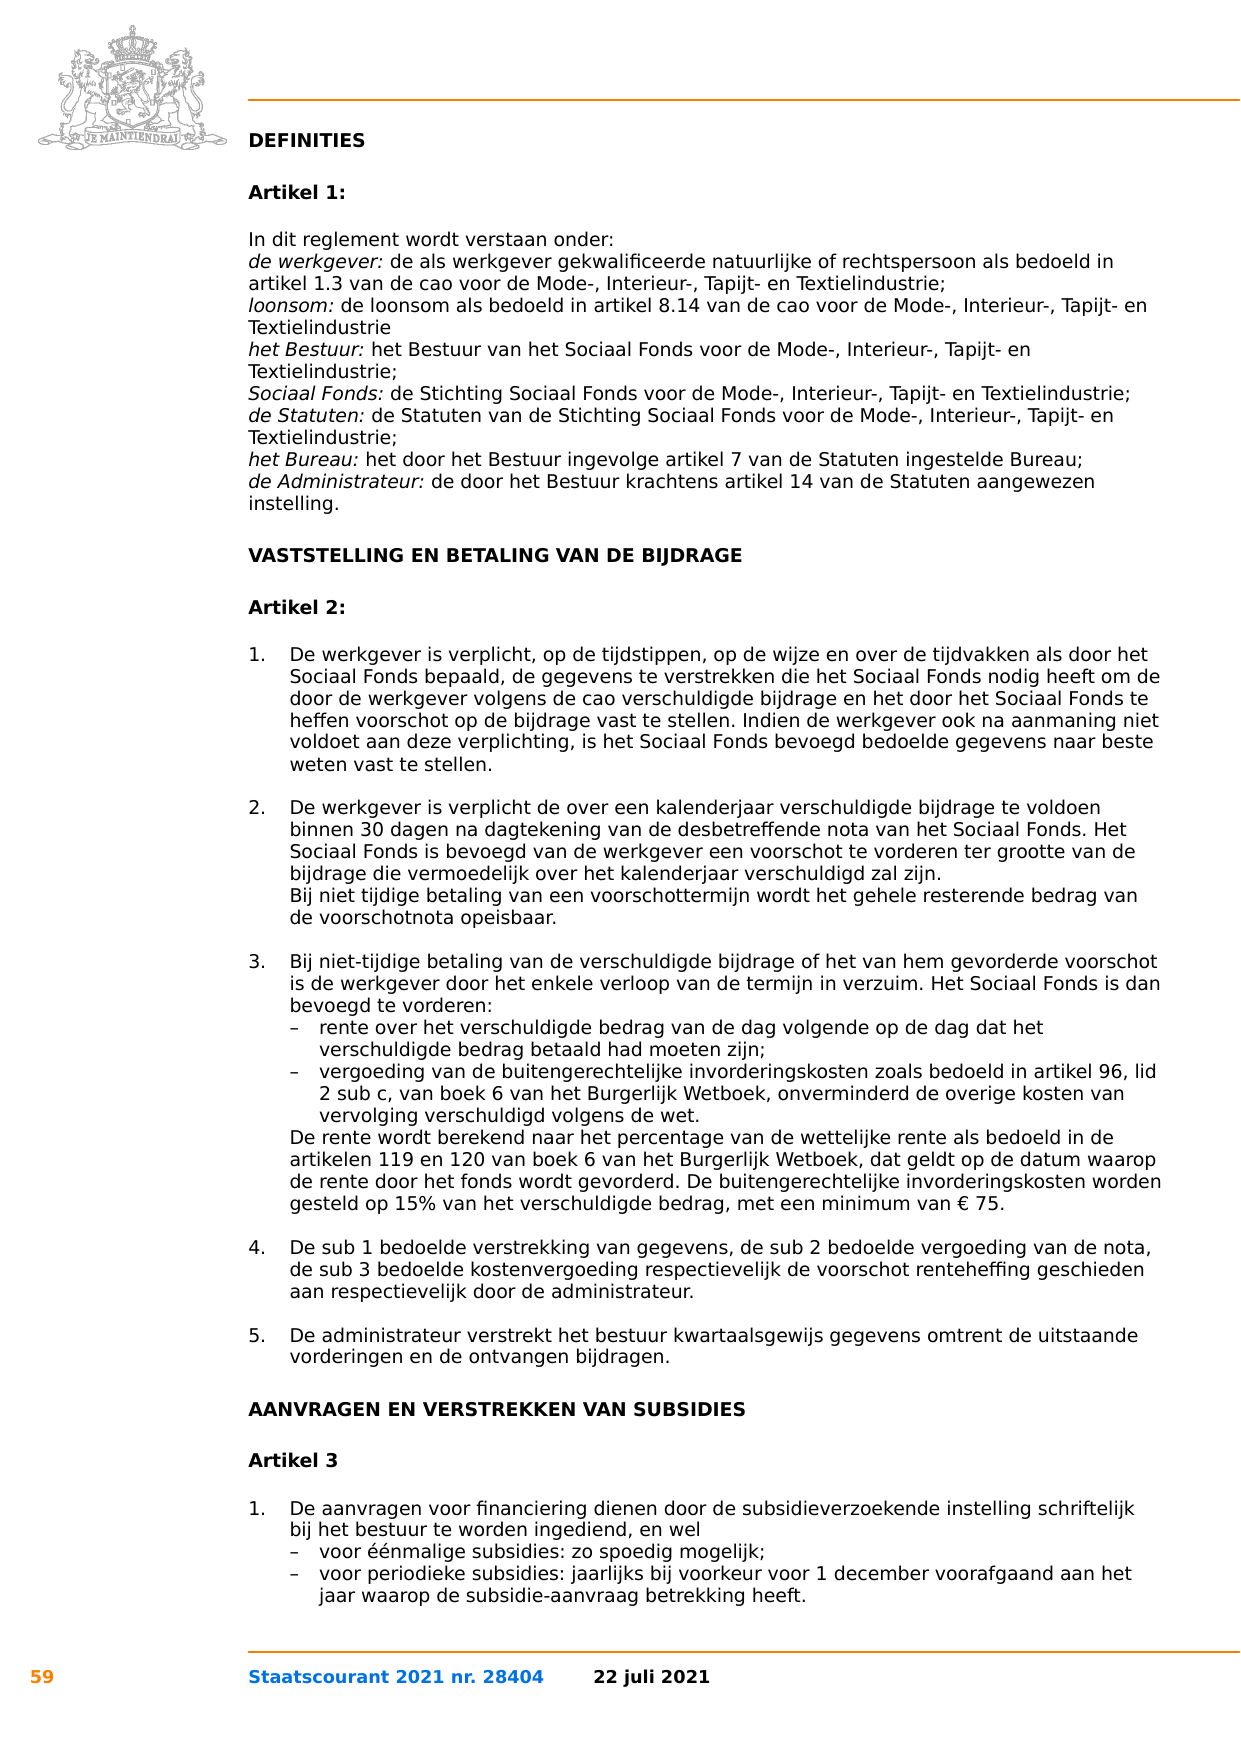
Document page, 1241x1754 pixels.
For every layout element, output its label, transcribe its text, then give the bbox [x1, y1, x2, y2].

picture [38, 25, 227, 150]
subtitle Artikel 2: [248, 597, 1163, 618]
subtitle DEFINITIES [248, 130, 1163, 152]
text 2. De werkgever is verplicht de over een kalenderjaar verschuldigde bijdrage te voldoen binnen 30 dagen na dagtekening van de desbetreffende nota van het Sociaal Fonds. Het Sociaal Fonds is bevoegd van de werkgever een voorschot te vorderen ter grootte van de bijdrage die vermoedelijk over het kalenderjaar verschuldigd zal zijn. [248, 797, 1163, 885]
text 4. De sub 1 bedoelde verstrekking van gegevens, de sub 2 bedoelde vergoeding van de nota, de sub 3 bedoelde kostenvergoeding respectievelijk de voorschot renteheffing geschieden aan respectievelijk door de administrateur. [248, 1237, 1163, 1303]
text – rente over het verschuldigde bedrag van de dag volgende op de dag dat het verschuldigde bedrag betaald had moeten zijn; [289, 1017, 1163, 1061]
subtitle VASTSTELLING EN BETALING VAN DE BIJDRAGE [248, 544, 1163, 567]
subtitle Artikel 3 [248, 1450, 1163, 1472]
text In dit reglement wordt verstaan onder: [248, 229, 1163, 251]
text – voor éénmalige subsidies: zo spoedig mogelijk; [289, 1541, 1163, 1563]
text het Bestuur: het Bestuur van het Sociaal Fonds voor de Mode-, Interieur-, Tapijt- en Textielindustrie; [248, 339, 1163, 383]
text – vergoeding van de buitengerechtelijke invorderingskosten zoals bedoeld in artikel 96, lid 2 sub c, van boek 6 van het Burgerlijk Wetboek, onverminderd de overige kosten van vervolging verschuldigd volgens de wet. [289, 1061, 1163, 1127]
text het Bureau: het door het Bestuur ingevolge artikel 7 van de Statuten ingestelde Bureau; [248, 449, 1163, 471]
text de werkgever: de als werkgever gekwalificeerde natuurlijke of rechtspersoon als bedoeld in artikel 1.3 van de cao voor de Mode-, Interieur-, Tapijt- en Textielindustrie; [248, 251, 1163, 295]
text 1. De werkgever is verplicht, op de tijdstippen, op de wijze en over de tijdvakken als door het Sociaal Fonds bepaald, de gegevens te verstrekken die het Sociaal Fonds nodig heeft om de door de werkgever volgens de cao verschuldigde bijdrage en het door het Sociaal Fonds te heffen voorschot op de bijdrage vast te stellen. Indien de werkgever ook na aanmaning niet voldoet aan deze verplichting, is het Sociaal Fonds bevoegd bedoelde gegevens naar beste weten vast te stellen. [248, 643, 1163, 775]
text de Statuten: de Statuten van de Stichting Sociaal Fonds voor de Mode-, Interieur-, Tapijt- en Textielindustrie; [248, 405, 1163, 449]
subtitle Artikel 1: [248, 182, 1163, 204]
subtitle AANVRAGEN EN VERSTREKKEN VAN SUBSIDIES [248, 1398, 1163, 1420]
text 1. De aanvragen voor financiering dienen door de subsidieverzoekende instelling schriftelijk bij het bestuur te worden ingediend, en wel [248, 1497, 1163, 1541]
text loonsom: de loonsom als bedoeld in artikel 8.14 van de cao voor de Mode-, Interieur-, Tapijt- en Textielindustrie [248, 295, 1163, 339]
text 5. De administrateur verstrekt het bestuur kwartaalsgewijs gegevens omtrent de uitstaande vorderingen en de ontvangen bijdragen. [248, 1324, 1163, 1368]
text de Administrateur: de door het Bestuur krachtens artikel 14 van de Statuten aangewezen instelling. [248, 471, 1163, 514]
text De rente wordt berekend naar het percentage van de wettelijke rente als bedoeld in de artikelen 119 en 120 van boek 6 van het Burgerlijk Wetboek, dat geldt op de datum waarop de rente door het fonds wordt gevorderd. De buitengerechtelijke invorderingskosten worden gesteld op 15% van het verschuldigde bedrag, met een minimum van € 75. [289, 1127, 1163, 1215]
text 3. Bij niet-tijdige betaling van de verschuldigde bijdrage of het van hem gevorderde voorschot is de werkgever door het enkele verloop van de termijn in verzuim. Het Sociaal Fonds is dan bevoegd te vorderen: [248, 951, 1163, 1017]
text Bij niet tijdige betaling van een voorschottermijn wordt het gehele resterende bedrag van de voorschotnota opeisbaar. [289, 885, 1163, 929]
text Sociaal Fonds: de Stichting Sociaal Fonds voor de Mode-, Interieur-, Tapijt- en Textielindustrie; [248, 383, 1163, 405]
text – voor periodieke subsidies: jaarlijks bij voorkeur voor 1 december voorafgaand aan het jaar waarop de subsidie-aanvraag betrekking heeft. [289, 1563, 1163, 1607]
